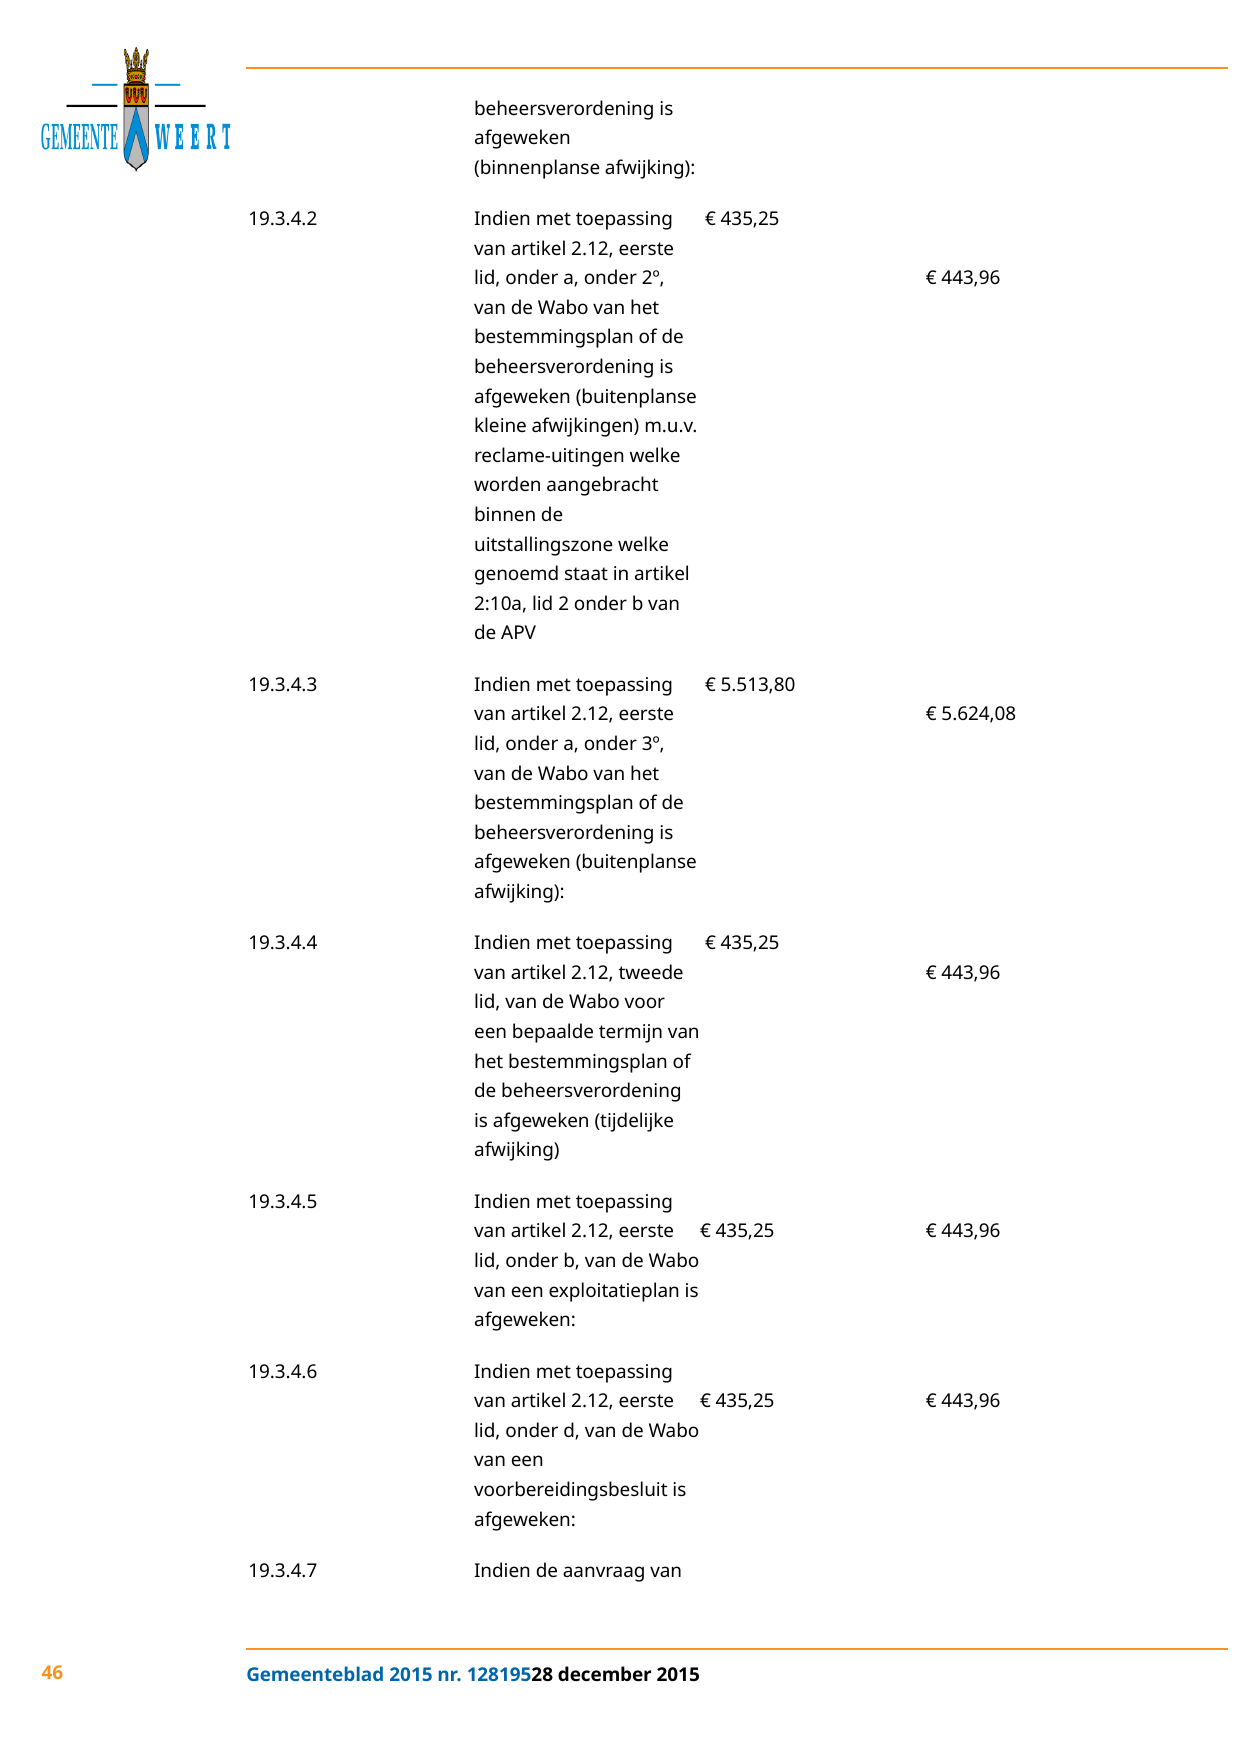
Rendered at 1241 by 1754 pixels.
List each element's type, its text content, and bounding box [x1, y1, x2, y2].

table_cell Indien met toepassing van artikel 2.12, tweede lid, van de Wabo voor een bepaalde termijn van het bestemmingsplan of de beheersverordening is afgeweken (tijdelijke afwijking) [474, 930, 700, 1162]
table_cell [700, 1332, 926, 1358]
table_cell 19.3.4.6 [248, 1358, 474, 1532]
table_cell [248, 180, 474, 205]
table_cell Indien met toepassing van artikel 2.12, eerste lid, onder a, onder 3º, van de Wabo van het bestemmingsplan of de beheersverordening is afgeweken (buitenplanse afwijking): [474, 671, 700, 904]
table_cell [926, 95, 1152, 180]
table_cell [926, 1163, 1152, 1188]
table_cell [248, 1332, 474, 1358]
table_cell € 435,25 [700, 1188, 926, 1332]
table_cell [474, 1163, 700, 1188]
table_cell Indien met toepassing van artikel 2.12, eerste lid, onder a, onder 2º, van de Wabo van het bestemmingsplan of de beheersverordening is afgeweken (buitenplanse kleine afwijkingen) m.u.v. reclame-uitingen welke worden aangebracht binnen de uitstallingszone welke genoemd staat in artikel 2:10a, lid 2 onder b van de APV [474, 205, 700, 645]
table_cell [474, 1532, 700, 1557]
table_cell [474, 645, 700, 671]
table_cell beheersverordening is afgeweken (binnenplanse afwijking): [474, 95, 700, 180]
table_cell [248, 1532, 474, 1557]
table_cell Indien met toepassing van artikel 2.12, eerste lid, onder b, van de Wabo van een exploitatieplan is afgeweken: [474, 1188, 700, 1332]
table_cell 19.3.4.5 [248, 1188, 474, 1332]
table_cell [926, 180, 1152, 205]
table_cell [926, 645, 1152, 671]
table_cell € 443,96 [926, 1358, 1152, 1532]
table_cell € 435,25 [700, 1358, 926, 1532]
table_cell [926, 1557, 1152, 1583]
table_cell 19.3.4.2 [248, 205, 474, 645]
table_cell [700, 645, 926, 671]
table_cell 19.3.4.7 [248, 1557, 474, 1583]
table_cell [474, 1332, 700, 1358]
table_cell [700, 95, 926, 180]
table_cell € 435,25 [700, 930, 926, 1162]
table_cell [248, 95, 474, 180]
table_cell Indien de aanvraag van [474, 1557, 700, 1583]
table_cell [248, 904, 474, 929]
table_cell 19.3.4.4 [248, 930, 474, 1162]
table_cell € 443,96 [926, 930, 1152, 1162]
picture [41, 47, 231, 172]
table_cell [700, 180, 926, 205]
table_cell € 435,25 [700, 205, 926, 645]
table_cell [700, 1557, 926, 1583]
table_cell € 443,96 [926, 1188, 1152, 1332]
table_cell [926, 1532, 1152, 1557]
table_cell [248, 1163, 474, 1188]
table_cell € 5.513,80 [700, 671, 926, 904]
table_cell [926, 1332, 1152, 1358]
table_cell Indien met toepassing van artikel 2.12, eerste lid, onder d, van de Wabo van een voorbereidingsbesluit is afgeweken: [474, 1358, 700, 1532]
table_cell 19.3.4.3 [248, 671, 474, 904]
table_cell € 5.624,08 [926, 671, 1152, 904]
table_cell [474, 904, 700, 929]
table_cell [700, 1163, 926, 1188]
table_cell [700, 1532, 926, 1557]
table_cell [700, 904, 926, 929]
table_cell [474, 180, 700, 205]
table_cell [926, 904, 1152, 929]
table_cell € 443,96 [926, 205, 1152, 645]
table_cell [248, 645, 474, 671]
